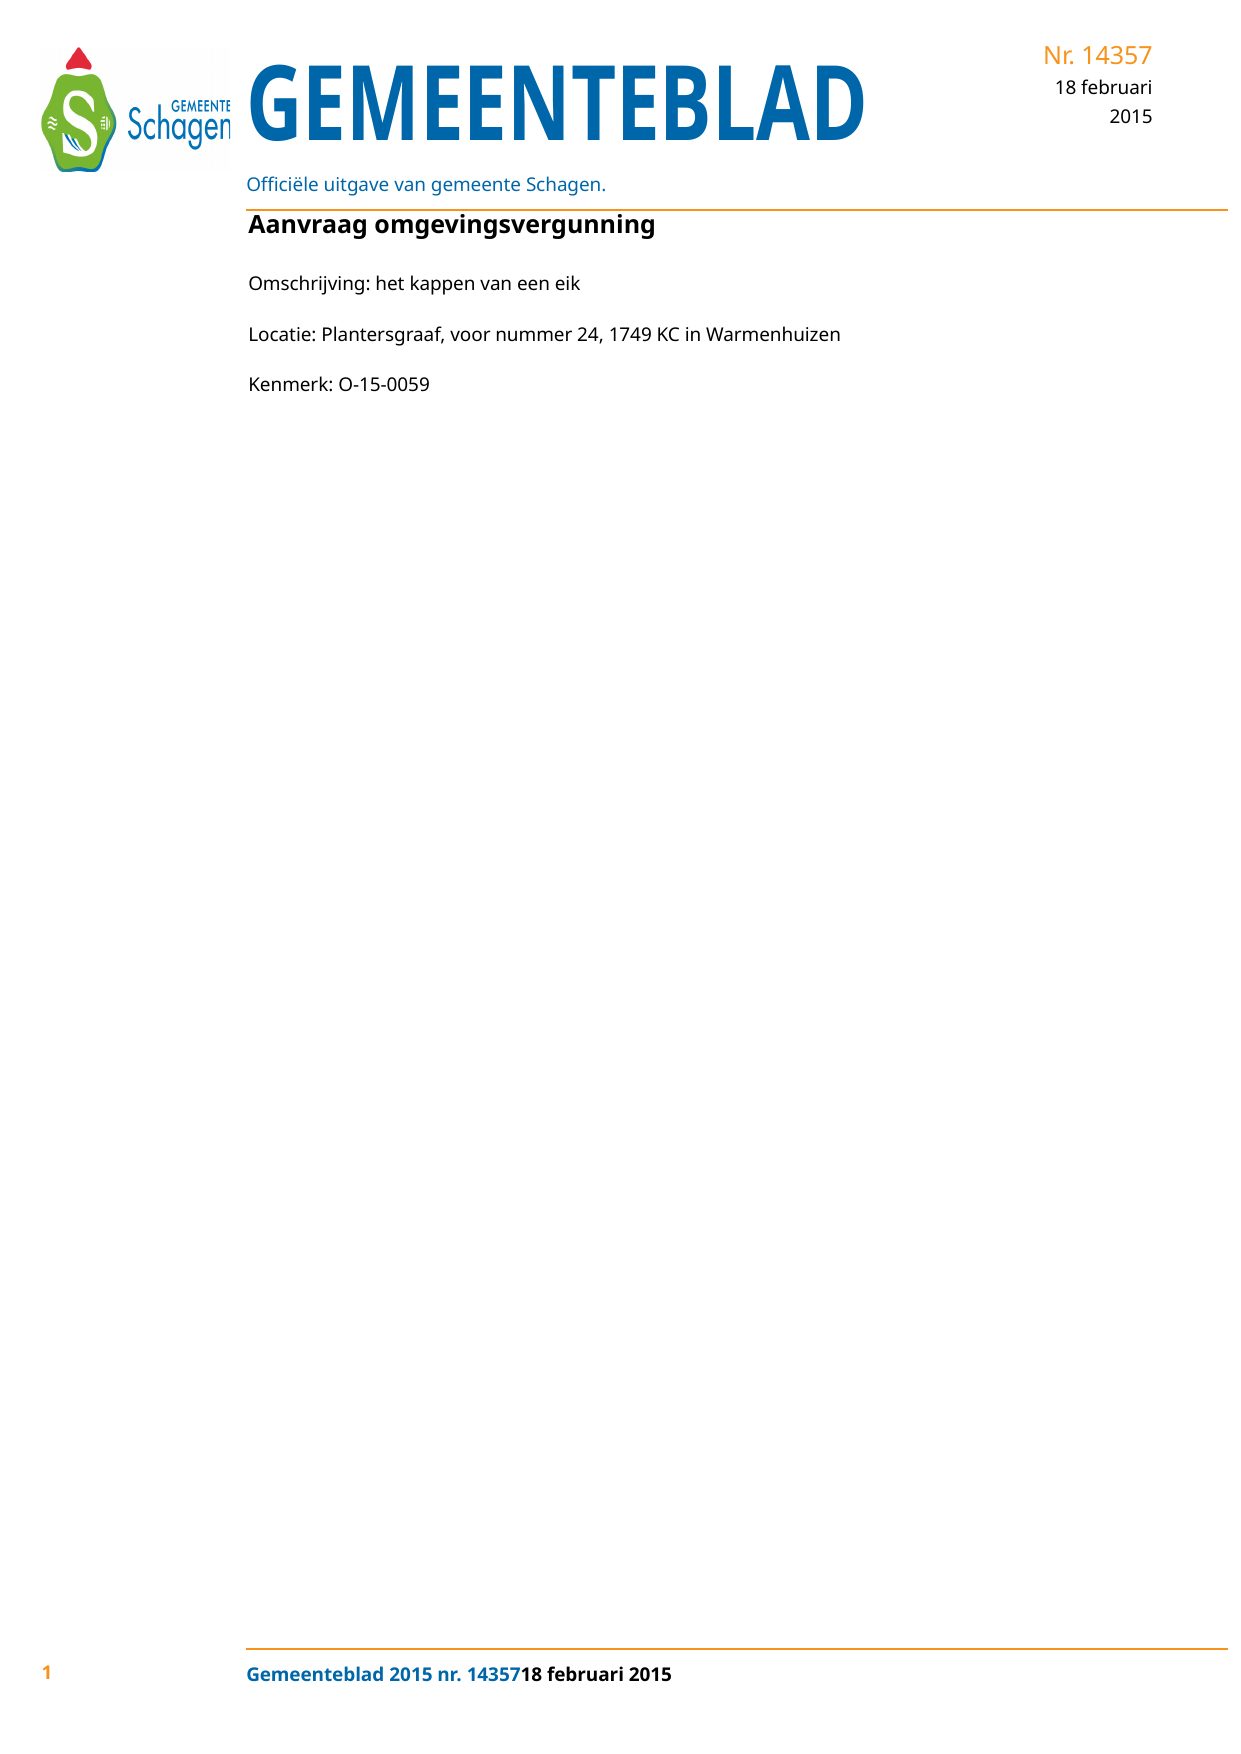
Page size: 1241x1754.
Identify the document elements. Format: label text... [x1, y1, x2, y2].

picture [41, 47, 231, 172]
text Aanvraag omgevingsvergunning [248, 211, 1152, 241]
text Kenmerk: O-15-0059 [248, 371, 1152, 397]
text Omschrijving: het kappen van een eik [248, 270, 1152, 296]
text Locatie: Plantersgraaf, voor nummer 24, 1749 KC in Warmenhuizen [248, 321, 1152, 346]
